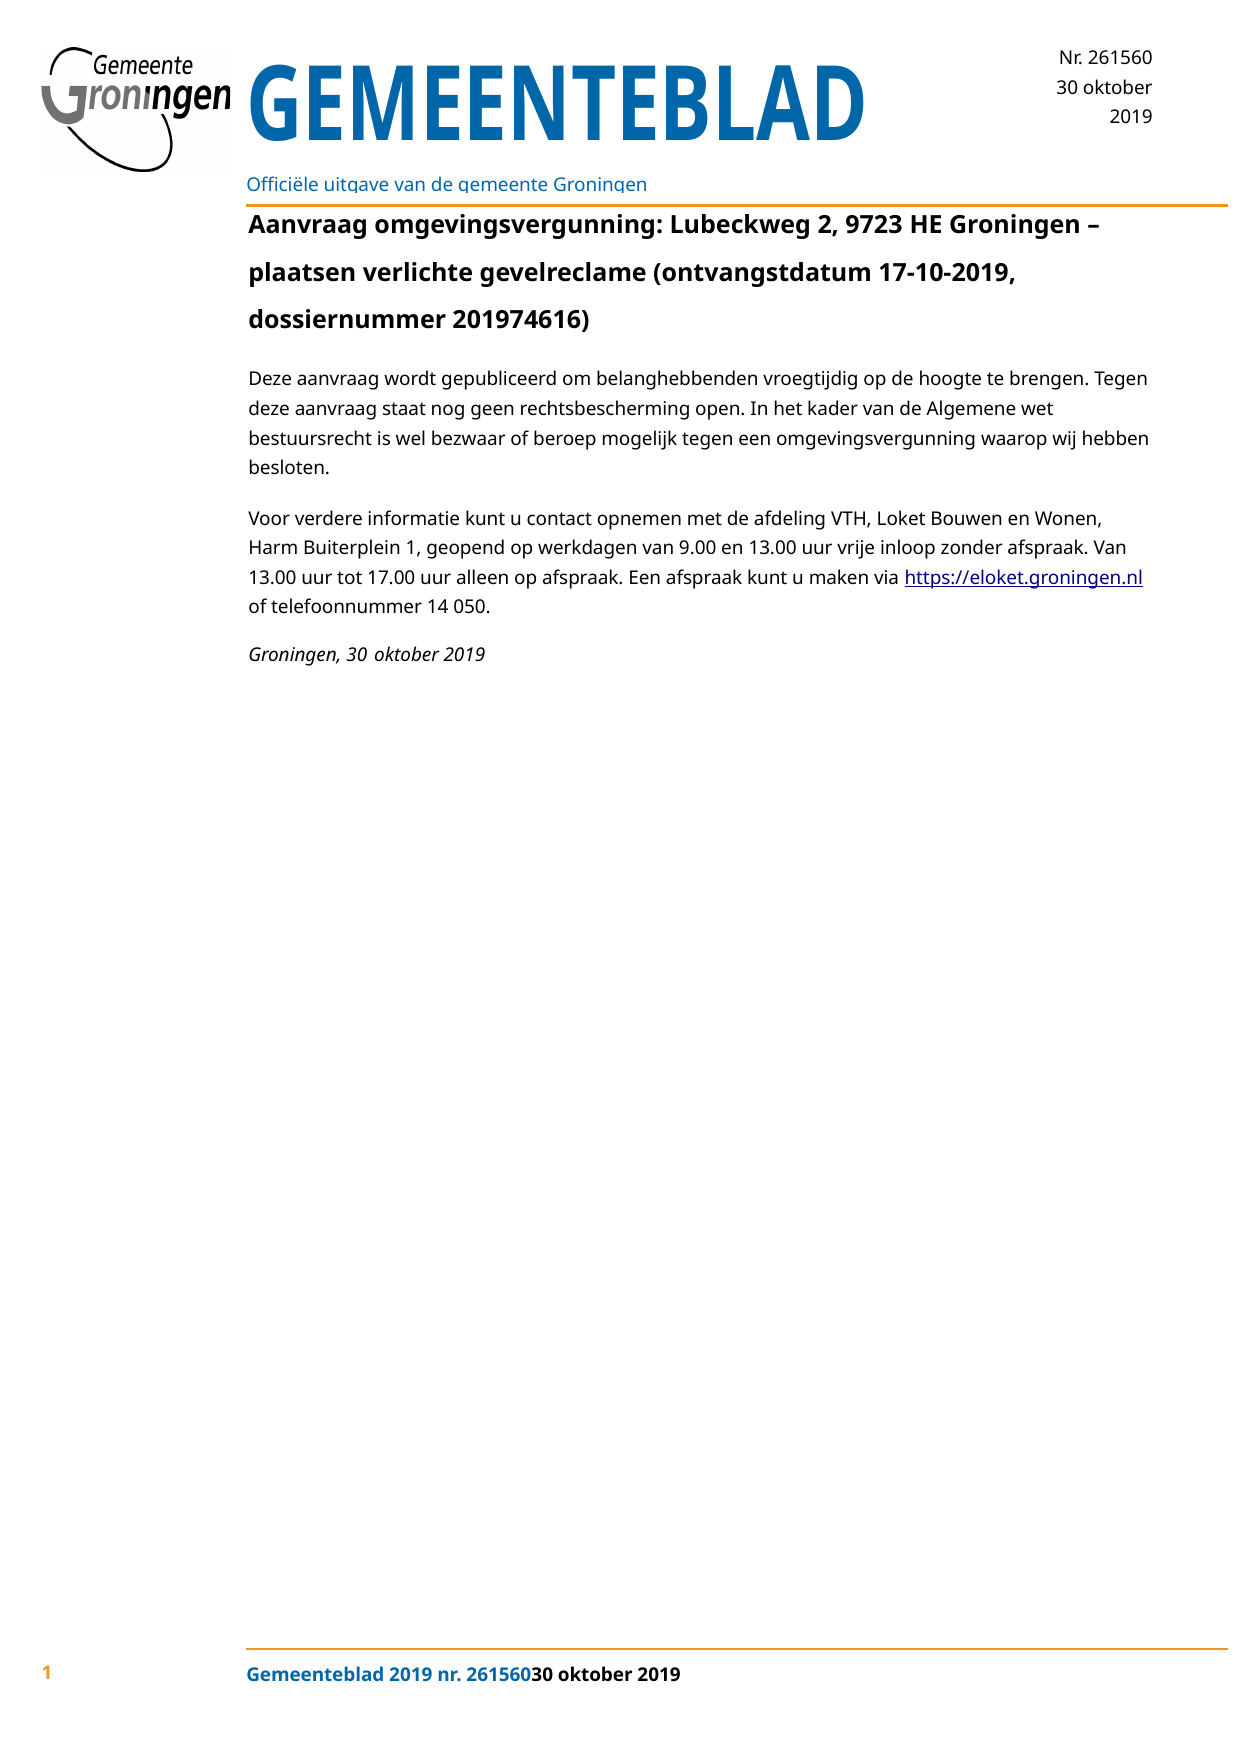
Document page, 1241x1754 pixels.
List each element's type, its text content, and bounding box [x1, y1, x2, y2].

text Groningen, 30 oktober 2019 [248, 641, 1152, 667]
text Aanvraag omgevingsvergunning: Lubeckweg 2, 9723 HE Groningen – plaatsen verlichte gevelreclame (ontvangstdatum 17-10-2019, dossiernummer 201974616) [248, 207, 1152, 336]
text Voor verdere informatie kunt u contact opnemen met de afdeling VTH, Loket Bouwen en Wonen, Harm Buiterplein 1, geopend op werkdagen van 9.00 en 13.00 uur vrije inloop zonder afspraak. Van 13.00 uur tot 17.00 uur alleen op afspraak. Een afspraak kunt u maken via https://eloket.groningen.nl of telefoonnummer 14 050. [248, 505, 1152, 619]
picture [41, 47, 231, 172]
text Deze aanvraag wordt gepubliceerd om belanghebbenden vroegtijdig op de hoogte te brengen. Tegen deze aanvraag staat nog geen rechtsbescherming open. In het kader van de Algemene wet bestuursrecht is wel bezwaar of beroep mogelijk tegen een omgevingsvergunning waarop wij hebben besloten. [248, 366, 1152, 480]
